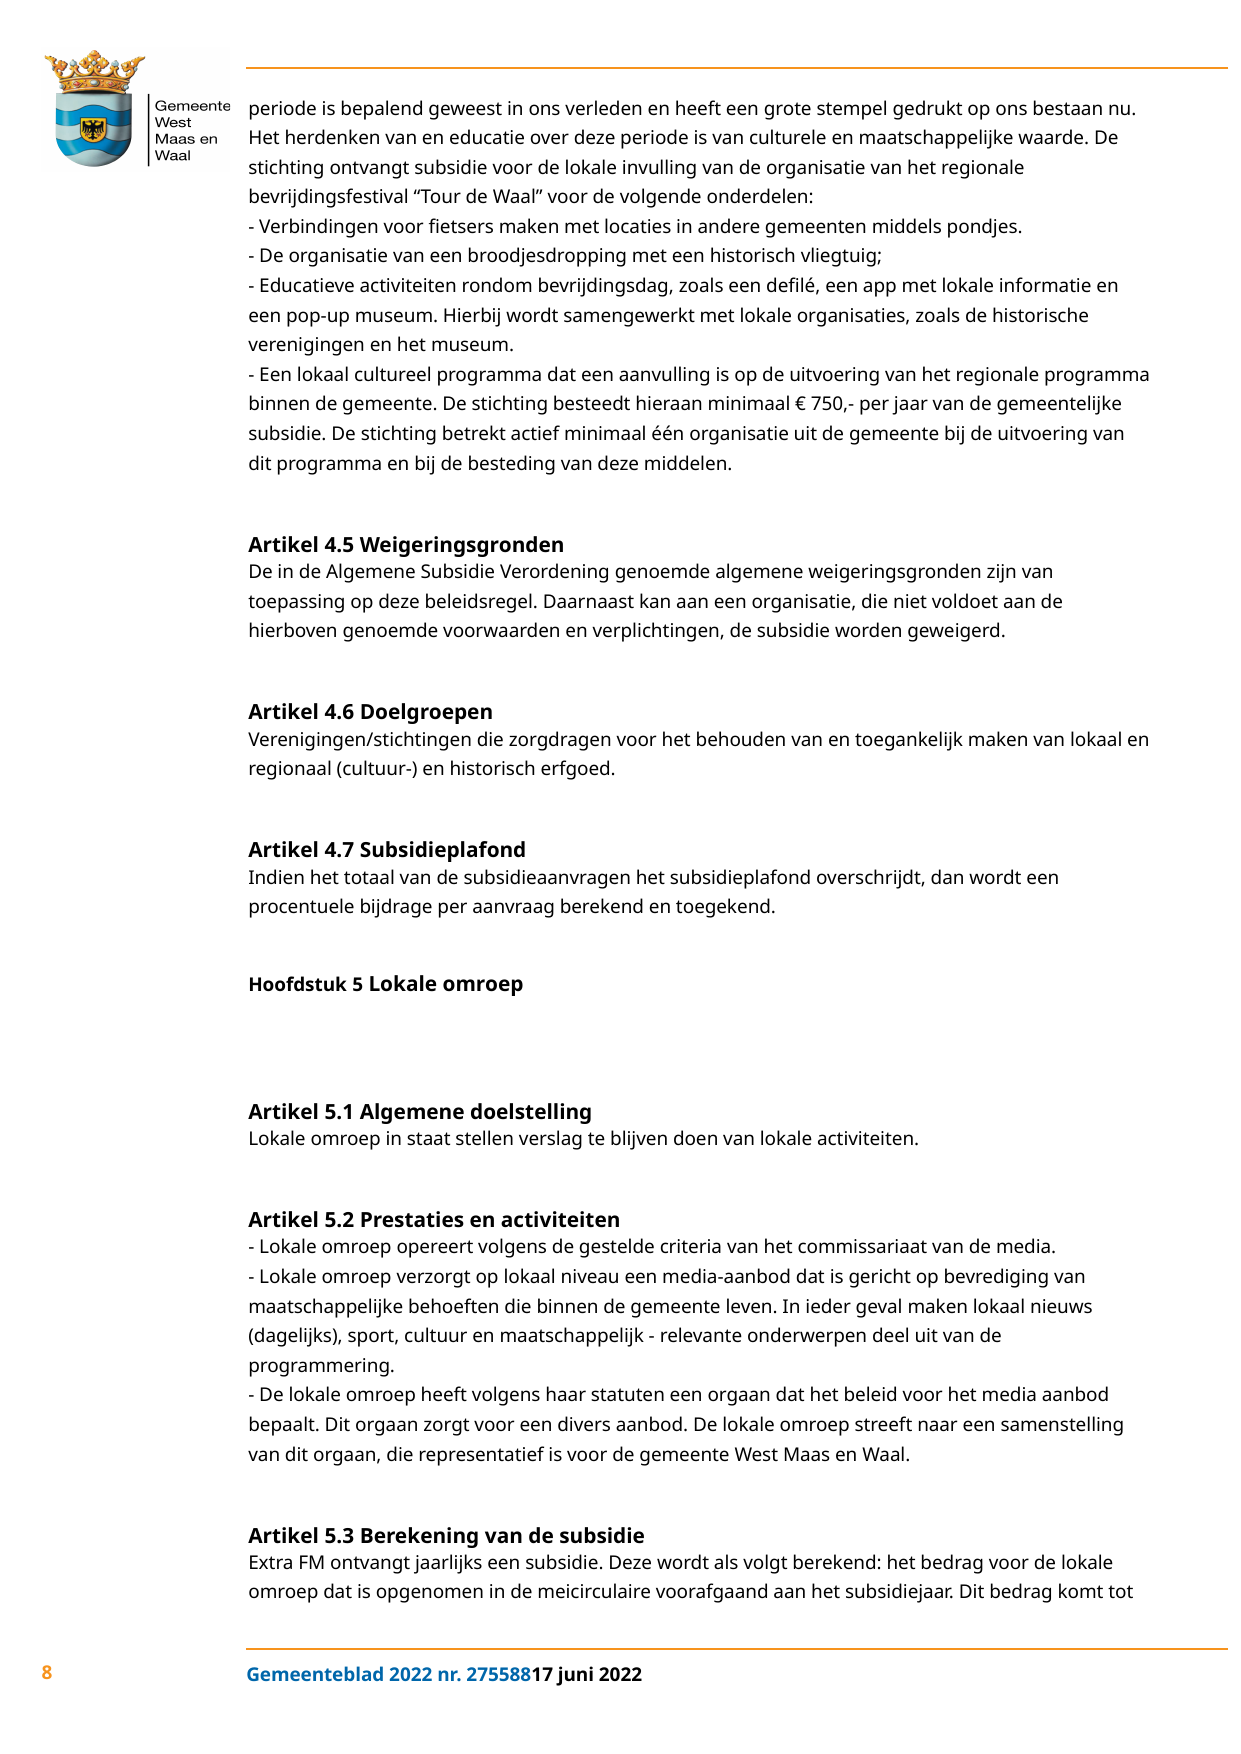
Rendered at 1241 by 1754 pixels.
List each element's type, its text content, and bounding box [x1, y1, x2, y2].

text Artikel 5.1 Algemene doelstelling [248, 1097, 1152, 1125]
text - Lokale omroep opereert volgens de gestelde criteria van het commissariaat van de media. [248, 1234, 1152, 1259]
text - De lokale omroep heeft volgens haar statuten een orgaan dat het beleid voor het media aanbod bepaalt. Dit orgaan zorgt voor een divers aanbod. De lokale omroep streeft naar een samenstelling van dit orgaan, die representatief is voor de gemeente West Maas en Waal. [248, 1382, 1152, 1466]
text periode is bepalend geweest in ons verleden en heeft een grote stempel gedrukt op ons bestaan nu. Het herdenken van en educatie over deze periode is van culturele en maatschappelijke waarde. De stichting ontvangt subsidie voor de lokale invulling van de organisatie van het regionale bevrijdingsfestival “Tour de Waal” voor de volgende onderdelen: [248, 95, 1152, 209]
text Artikel 4.5 Weigeringsgronden [248, 530, 1152, 558]
text Extra FM ontvangt jaarlijks een subsidie. Deze wordt als volgt berekend: het bedrag voor de lokale omroep dat is opgenomen in de meicirculaire voorafgaand aan het subsidiejaar. Dit bedrag komt tot [248, 1549, 1152, 1604]
text Indien het totaal van de subsidieaanvragen het subsidieplafond overschrijdt, dan wordt een procentuele bijdrage per aanvraag berekend en toegekend. [248, 864, 1152, 919]
text Artikel 5.2 Prestaties en activiteiten [248, 1205, 1152, 1234]
text Artikel 5.3 Berekening van de subsidie [248, 1521, 1152, 1549]
text Verenigingen/stichtingen die zorgdragen voor het behouden van en toegankelijk maken van lokaal en regionaal (cultuur-) en historisch erfgoed. [248, 726, 1152, 781]
picture [41, 47, 231, 172]
text De in de Algemene Subsidie Verordening genoemde algemene weigeringsgronden zijn van toepassing op deze beleidsregel. Daarnaast kan aan een organisatie, die niet voldoet aan de hierboven genoemde voorwaarden en verplichtingen, de subsidie worden geweigerd. [248, 558, 1152, 643]
text Lokale omroep in staat stellen verslag te blijven doen van lokale activiteiten. [248, 1125, 1152, 1151]
text - Een lokaal cultureel programma dat een aanvulling is op de uitvoering van het regionale programma binnen de gemeente. De stichting besteedt hieraan minimaal € 750,- per jaar van de gemeentelijke subsidie. De stichting betrekt actief minimaal één organisatie uit de gemeente bij de uitvoering van dit programma en bij de besteding van deze middelen. [248, 361, 1152, 476]
text - Lokale omroep verzorgt op lokaal niveau een media-aanbod dat is gericht op bevrediging van maatschappelijke behoeften die binnen de gemeente leven. In ieder geval maken lokaal nieuws (dagelijks), sport, cultuur en maatschappelijk - relevante onderwerpen deel uit van de programmering. [248, 1263, 1152, 1378]
text Hoofdstuk 5 Lokale omroep [248, 969, 1152, 997]
text - De organisatie van een broodjesdropping met een historisch vliegtuig; [248, 243, 1152, 268]
text - Educatieve activiteiten rondom bevrijdingsdag, zoals een defilé, een app met lokale informatie en een pop-up museum. Hierbij wordt samengewerkt met lokale organisaties, zoals de historische verenigingen en het museum. [248, 272, 1152, 357]
text Artikel 4.7 Subsidieplafond [248, 835, 1152, 864]
text Artikel 4.6 Doelgroepen [248, 697, 1152, 726]
text - Verbindingen voor fietsers maken met locaties in andere gemeenten middels pondjes. [248, 213, 1152, 239]
